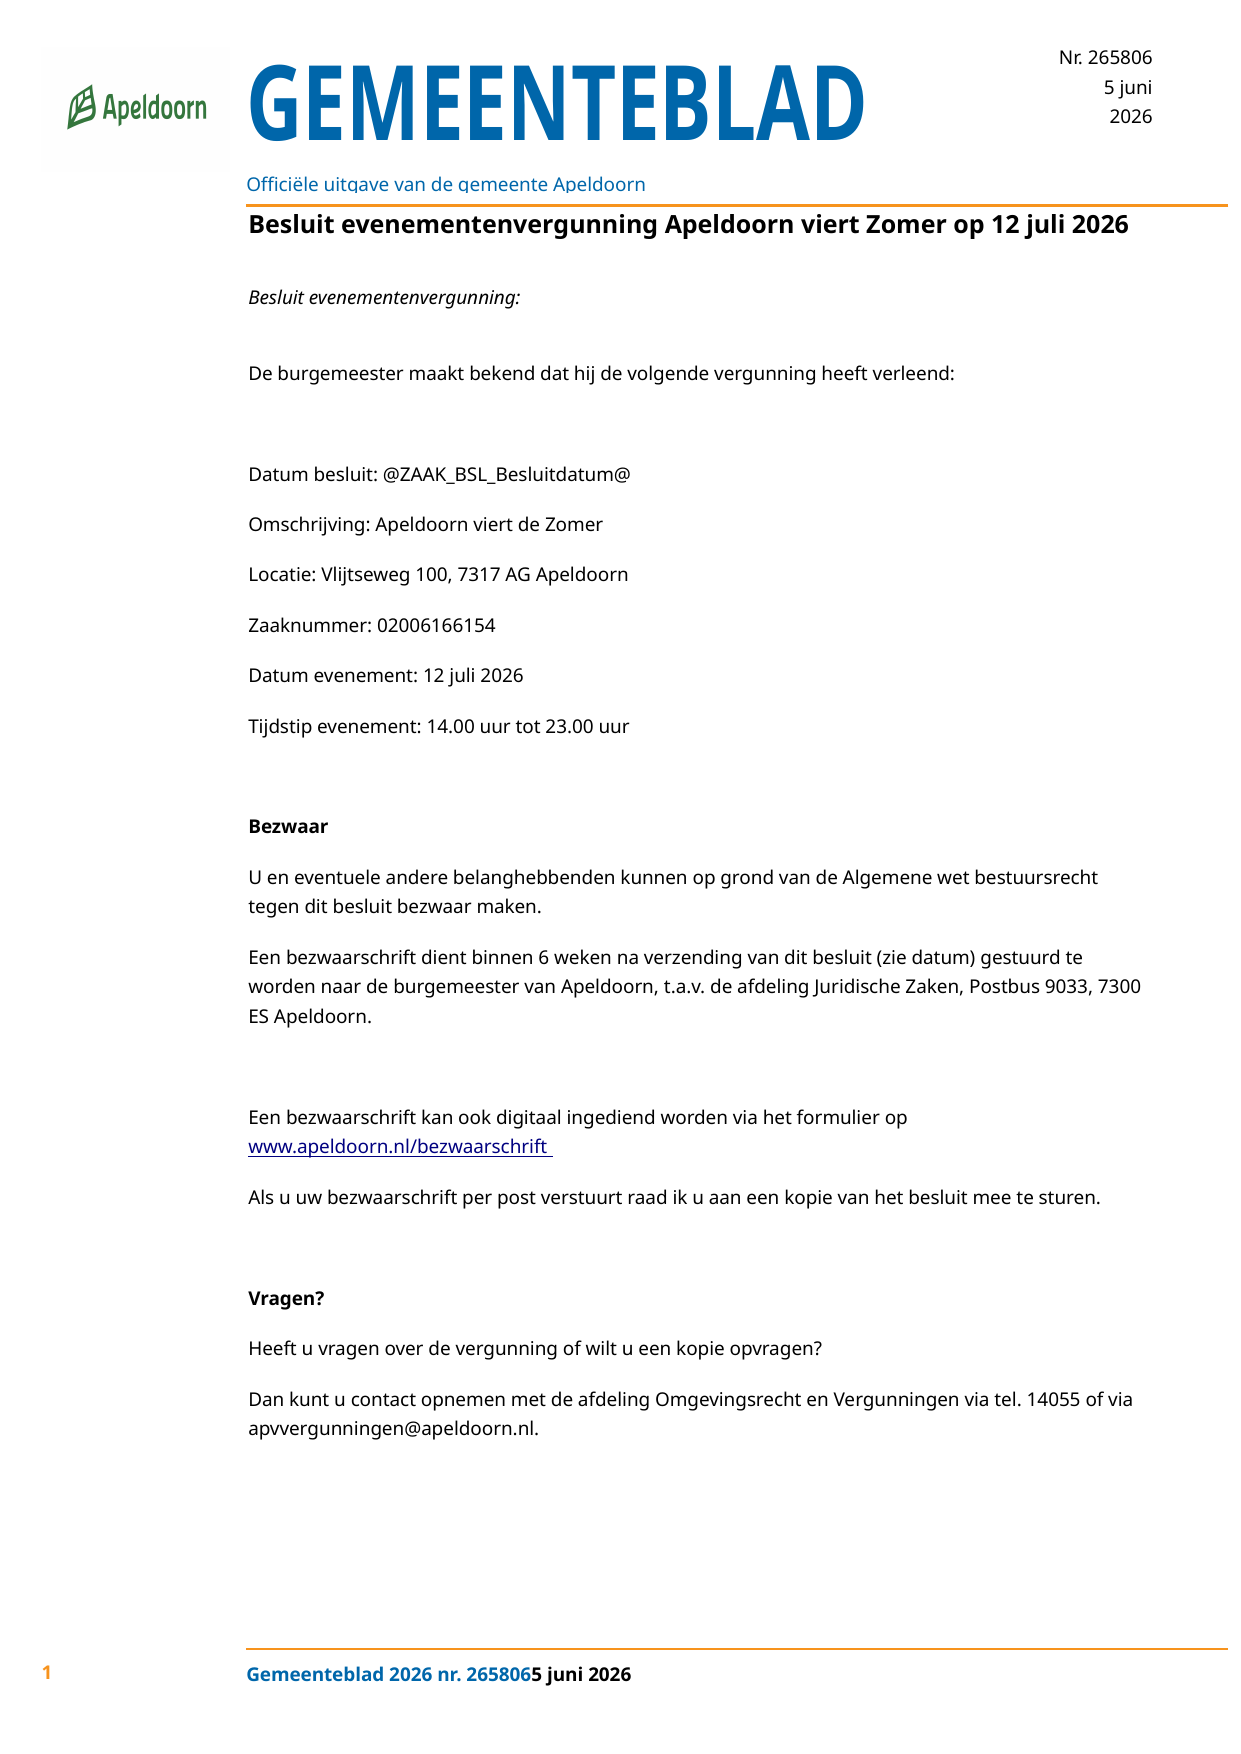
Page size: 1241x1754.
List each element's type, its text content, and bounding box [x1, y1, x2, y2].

text Datum evenement: 12 juli 2026 [248, 662, 1152, 688]
text Een bezwaarschrift kan ook digitaal ingediend worden via het formulier op www.apeldoorn.nl/bezwaarschrift [248, 1104, 1152, 1159]
text Locatie: Vlijtseweg 100, 7317 AG Apeldoorn [248, 562, 1152, 587]
text Datum besluit: @ZAAK_BSL_Besluitdatum@ [248, 461, 1152, 487]
text De burgemeester maakt bekend dat hij de volgende vergunning heeft verleend: [248, 360, 1152, 386]
text Een bezwaarschrift dient binnen 6 weken na verzending van dit besluit (zie datum) gestuurd te worden naar de burgemeester van Apeldoorn, t.a.v. de afdeling Juridische Zaken, Postbus 9033, 7300 ES Apeldoorn. [248, 944, 1152, 1029]
text Omschrijving: Apeldoorn viert de Zomer [248, 511, 1152, 537]
text Tijdstip evenement: 14.00 uur tot 23.00 uur [248, 713, 1152, 739]
picture [41, 47, 231, 172]
text Besluit evenementenvergunning: [248, 284, 1152, 309]
text Zaaknummer: 02006166154 [248, 612, 1152, 638]
text Dan kunt u contact opnemen met de afdeling Omgevingsrecht en Vergunningen via tel. 14055 of via apvvergunningen@apeldoorn.nl. [248, 1386, 1152, 1441]
text Vragen? [248, 1285, 1152, 1311]
text U en eventuele andere belanghebbenden kunnen op grond van de Algemene wet bestuursrecht tegen dit besluit bezwaar maken. [248, 864, 1152, 919]
text Bezwaar [248, 814, 1152, 839]
text Heeft u vragen over de vergunning of wilt u een kopie opvragen? [248, 1335, 1152, 1361]
text Besluit evenementenvergunning Apeldoorn viert Zomer op 12 juli 2026 [248, 207, 1152, 241]
text Als u uw bezwaarschrift per post verstuurt raad ik u aan een kopie van het besluit mee te sturen. [248, 1184, 1152, 1210]
